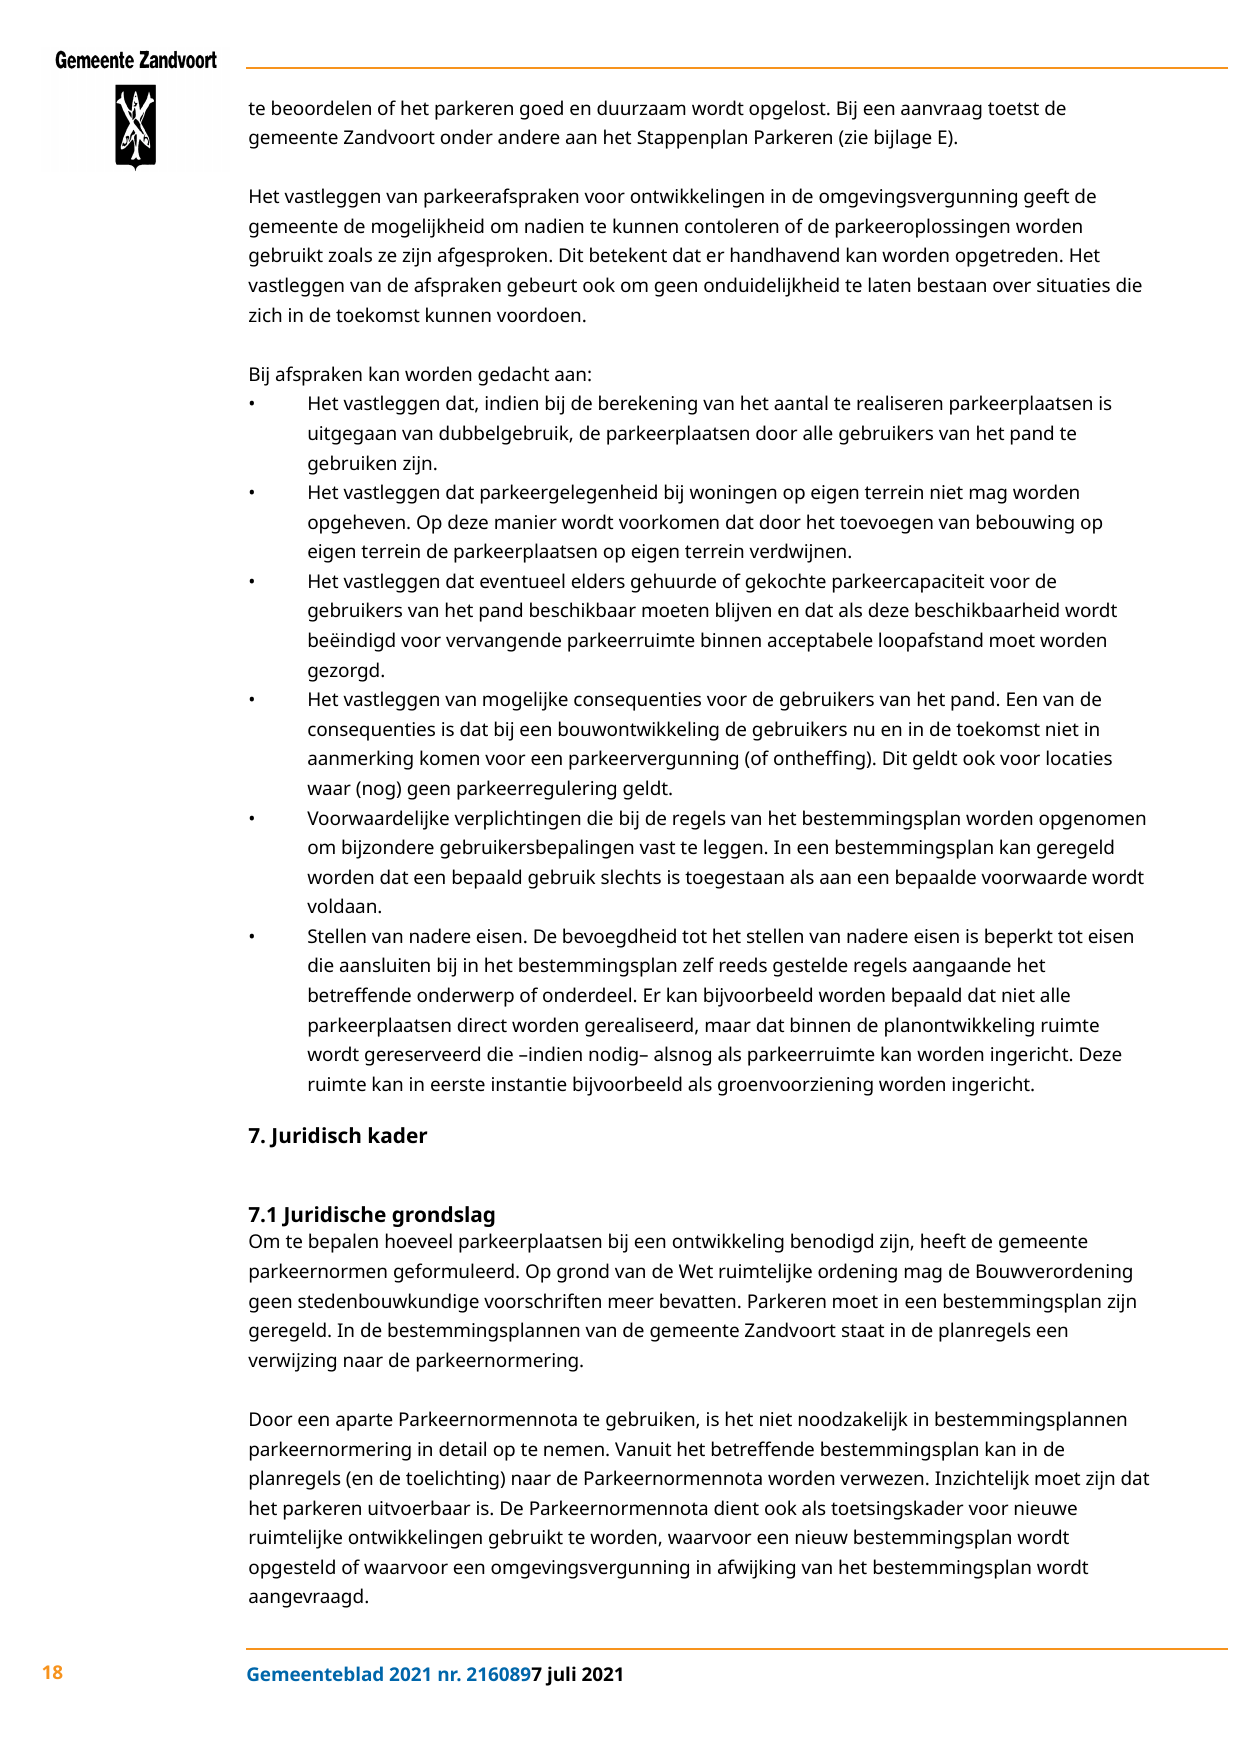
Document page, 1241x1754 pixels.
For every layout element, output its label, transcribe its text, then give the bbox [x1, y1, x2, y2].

text Het vastleggen van parkeerafspraken voor ontwikkelingen in de omgevingsvergunning geeft de gemeente de mogelijkheid om nadien te kunnen contoleren of de parkeeroplossingen worden gebruikt zoals ze zijn afgesproken. Dit betekent dat er handhavend kan worden opgetreden. Het vastleggen van de afspraken gebeurt ook om geen onduidelijkheid te laten bestaan over situaties die zich in de toekomst kunnen voordoen. [248, 183, 1152, 328]
text 7. Juridisch kader [248, 1121, 1152, 1150]
list Het vastleggen van mogelijke consequenties voor de gebruikers van het pand. Een van de consequenties is dat bij een bouwontwikkeling de gebruikers nu en in de toekomst niet in aanmerking komen voor een parkeervergunning (of ontheffing). Dit geldt ook voor locaties waar (nog) geen parkeerregulering geldt. [248, 686, 1152, 801]
text te beoordelen of het parkeren goed en duurzaam wordt opgelost. Bij een aanvraag toetst de gemeente Zandvoort onder andere aan het Stappenplan Parkeren (zie bijlage E). [248, 95, 1152, 150]
text Door een aparte Parkeernormennota te gebruiken, is het niet noodzakelijk in bestemmingsplannen parkeernormering in detail op te nemen. Vanuit het betreffende bestemmingsplan kan in de planregels (en de toelichting) naar de Parkeernormennota worden verwezen. Inzichtelijk moet zijn dat het parkeren uitvoerbaar is. De Parkeernormennota dient ook als toetsingskader voor nieuwe ruimtelijke ontwikkelingen gebruikt te worden, waarvoor een nieuw bestemmingsplan wordt opgesteld of waarvoor een omgevingsvergunning in afwijking van het bestemmingsplan wordt aangevraagd. [248, 1406, 1152, 1609]
text Bij afspraken kan worden gedacht aan: [248, 361, 1152, 387]
text Om te bepalen hoeveel parkeerplaatsen bij een ontwikkeling benodigd zijn, heeft de gemeente parkeernormen geformuleerd. Op grond van de Wet ruimtelijke ordening mag de Bouwverordening geen stedenbouwkundige voorschriften meer bevatten. Parkeren moet in een bestemmingsplan zijn geregeld. In de bestemmingsplannen van de gemeente Zandvoort staat in de planregels een verwijzing naar de parkeernormering. [248, 1229, 1152, 1373]
list Voorwaardelijke verplichtingen die bij de regels van het bestemmingsplan worden opgenomen om bijzondere gebruikersbepalingen vast te leggen. In een bestemmingsplan kan geregeld worden dat een bepaald gebruik slechts is toegestaan als aan een bepaalde voorwaarde wordt voldaan. [248, 805, 1152, 919]
list Stellen van nadere eisen. De bevoegdheid tot het stellen van nadere eisen is beperkt tot eisen die aansluiten bij in het bestemmingsplan zelf reeds gestelde regels aangaande het betreffende onderwerp of onderdeel. Er kan bijvoorbeeld worden bepaald dat niet alle parkeerplaatsen direct worden gerealiseerd, maar dat binnen de planontwikkeling ruimte wordt gereserveerd die –indien nodig– alsnog als parkeerruimte kan worden ingericht. Deze ruimte kan in eerste instantie bijvoorbeeld als groenvoorziening worden ingericht. [248, 923, 1152, 1097]
list Het vastleggen dat parkeergelegenheid bij woningen op eigen terrein niet mag worden opgeheven. Op deze manier wordt voorkomen dat door het toevoegen van bebouwing op eigen terrein de parkeerplaatsen op eigen terrein verdwijnen. [248, 479, 1152, 564]
list Het vastleggen dat, indien bij de berekening van het aantal te realiseren parkeerplaatsen is uitgegaan van dubbelgebruik, de parkeerplaatsen door alle gebruikers van het pand te gebruiken zijn. [248, 391, 1152, 476]
picture [41, 47, 231, 172]
text 7.1 Juridische grondslag [248, 1200, 1152, 1229]
list Het vastleggen dat eventueel elders gehuurde of gekochte parkeercapaciteit voor de gebruikers van het pand beschikbaar moeten blijven en dat als deze beschikbaarheid wordt beëindigd voor vervangende parkeerruimte binnen acceptabele loopafstand moet worden gezorgd. [248, 568, 1152, 683]
